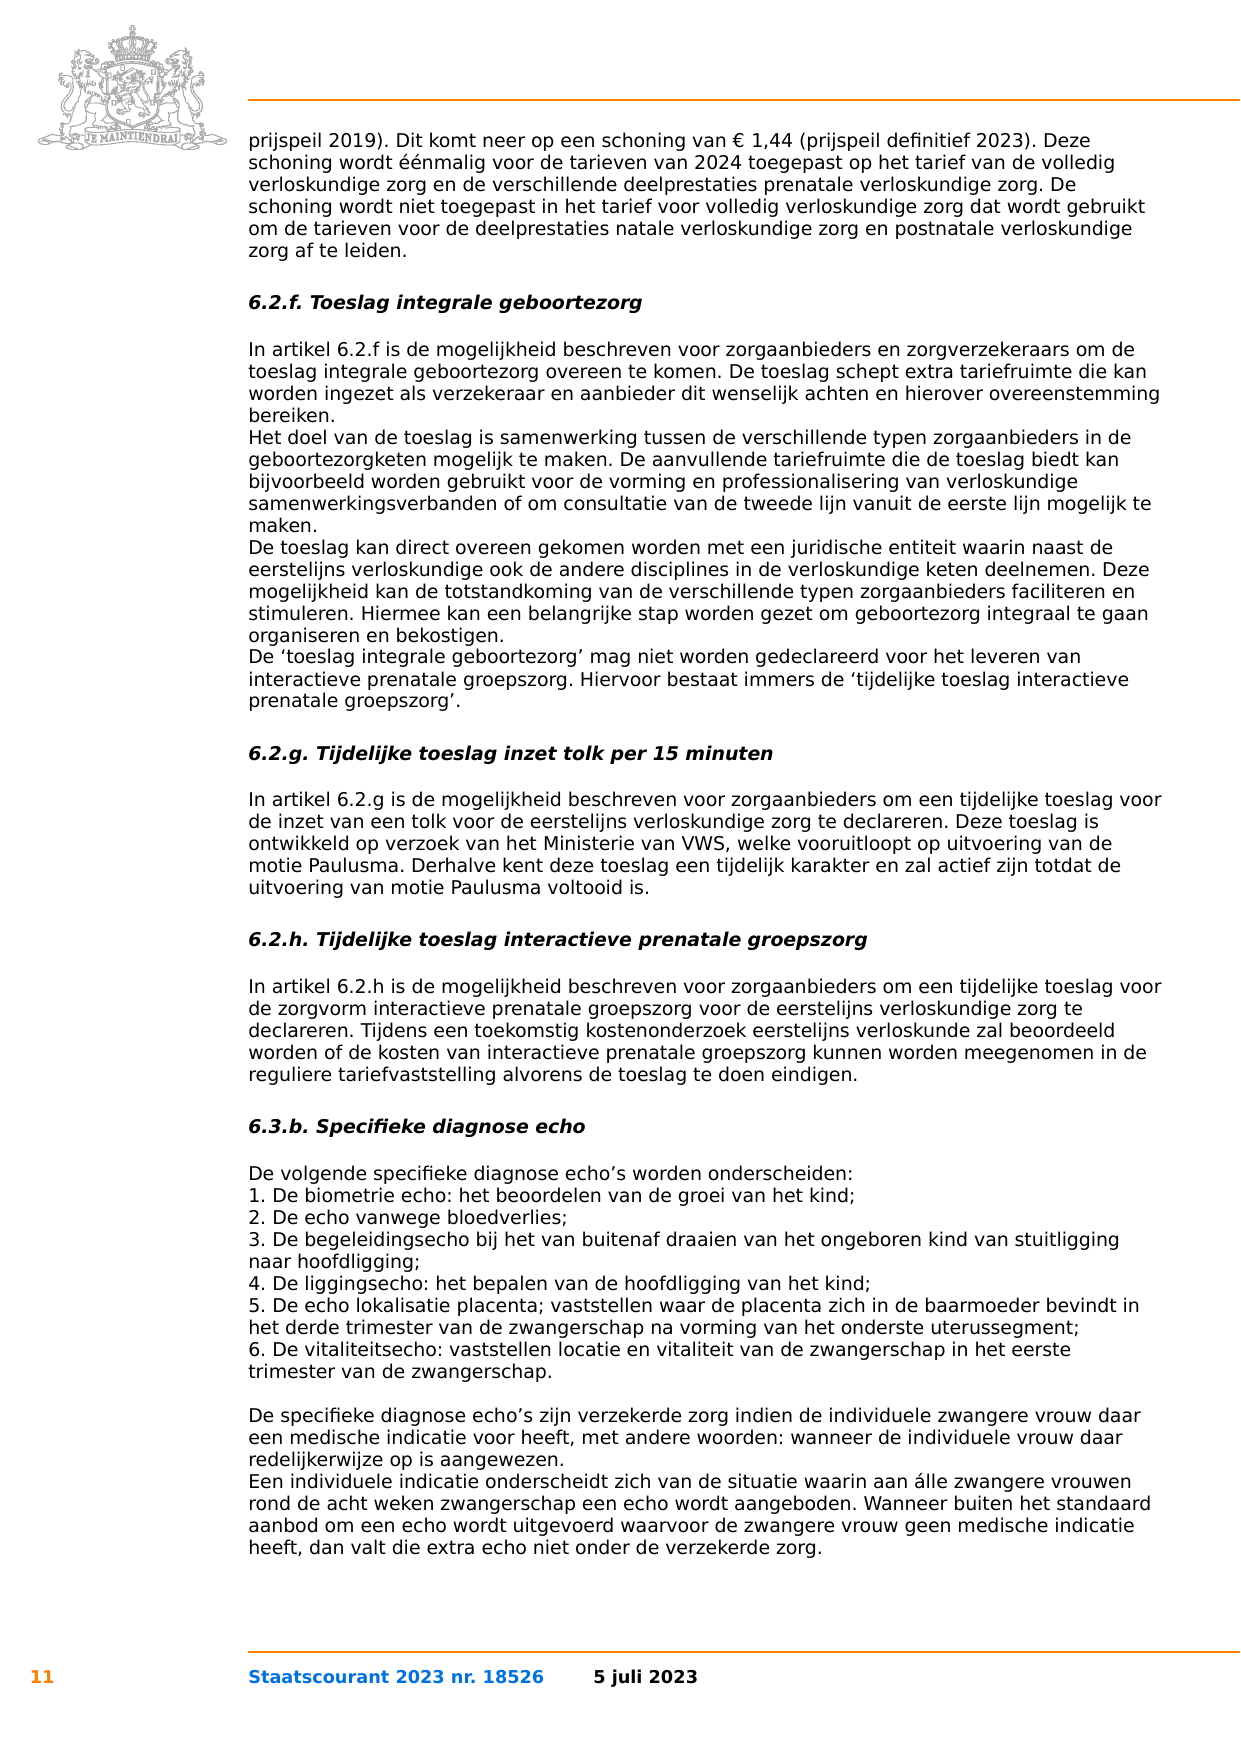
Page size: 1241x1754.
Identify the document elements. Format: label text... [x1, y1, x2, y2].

subtitle 6.3.b. Specifieke diagnose echo [248, 1116, 1163, 1138]
text De specifieke diagnose echo’s zijn verzekerde zorg indien de individuele zwangere vrouw daar een medische indicatie voor heeft, met andere woorden: wanneer de individuele vrouw daar redelijkerwijze op is aangewezen. [248, 1405, 1163, 1471]
text 2. De echo vanwege bloedverlies; [248, 1207, 1163, 1229]
text De ‘toeslag integrale geboortezorg’ mag niet worden gedeclareerd voor het leveren van interactieve prenatale groepszorg. Hiervoor bestaat immers de ‘tijdelijke toeslag interactieve prenatale groepszorg’. [248, 646, 1163, 712]
text Een individuele indicatie onderscheidt zich van de situatie waarin aan álle zwangere vrouwen rond de acht weken zwangerschap een echo wordt aangeboden. Wanneer buiten het standaard aanbod om een echo wordt uitgevoerd waarvoor de zwangere vrouw geen medische indicatie heeft, dan valt die extra echo niet onder de verzekerde zorg. [248, 1471, 1163, 1559]
text In artikel 6.2.f is de mogelijkheid beschreven voor zorgaanbieders en zorgverzekeraars om de toeslag integrale geboortezorg overeen te komen. De toeslag schept extra tariefruimte die kan worden ingezet als verzekeraar en aanbieder dit wenselijk achten en hierover overeenstemming bereiken. [248, 339, 1163, 427]
text 4. De liggingsecho: het bepalen van de hoofdligging van het kind; [248, 1273, 1163, 1295]
text 6. De vitaliteitsecho: vaststellen locatie en vitaliteit van de zwangerschap in het eerste trimester van de zwangerschap. [248, 1339, 1163, 1383]
subtitle 6.2.h. Tijdelijke toeslag interactieve prenatale groepszorg [248, 929, 1163, 951]
picture [38, 25, 227, 150]
text In artikel 6.2.g is de mogelijkheid beschreven voor zorgaanbieders om een tijdelijke toeslag voor de inzet van een tolk voor de eerstelijns verloskundige zorg te declareren. Deze toeslag is ontwikkeld op verzoek van het Ministerie van VWS, welke vooruitloopt op uitvoering van de motie Paulusma. Derhalve kent deze toeslag een tijdelijk karakter en zal actief zijn totdat de uitvoering van motie Paulusma voltooid is. [248, 789, 1163, 899]
text 5. De echo lokalisatie placenta; vaststellen waar de placenta zich in de baarmoeder bevindt in het derde trimester van de zwangerschap na vorming van het onderste uterussegment; [248, 1295, 1163, 1339]
subtitle 6.2.g. Tijdelijke toeslag inzet tolk per 15 minuten [248, 742, 1163, 764]
text prijspeil 2019). Dit komt neer op een schoning van € 1,44 (prijspeil definitief 2023). Deze schoning wordt éénmalig voor de tarieven van 2024 toegepast op het tarief van de volledig verloskundige zorg en de verschillende deelprestaties prenatale verloskundige zorg. De schoning wordt niet toegepast in het tarief voor volledig verloskundige zorg dat wordt gebruikt om de tarieven voor de deelprestaties natale verloskundige zorg en postnatale verloskundige zorg af te leiden. [248, 130, 1163, 262]
text De toeslag kan direct overeen gekomen worden met een juridische entiteit waarin naast de eerstelijns verloskundige ook de andere disciplines in de verloskundige keten deelnemen. Deze mogelijkheid kan de totstandkoming van de verschillende typen zorgaanbieders faciliteren en stimuleren. Hiermee kan een belangrijke stap worden gezet om geboortezorg integraal te gaan organiseren en bekostigen. [248, 537, 1163, 646]
text 1. De biometrie echo: het beoordelen van de groei van het kind; [248, 1185, 1163, 1207]
text 3. De begeleidingsecho bij het van buitenaf draaien van het ongeboren kind van stuitligging naar hoofdligging; [248, 1229, 1163, 1273]
subtitle 6.2.f. Toeslag integrale geboortezorg [248, 292, 1163, 314]
text De volgende specifieke diagnose echo’s worden onderscheiden: [248, 1163, 1163, 1185]
text In artikel 6.2.h is de mogelijkheid beschreven voor zorgaanbieders om een tijdelijke toeslag voor de zorgvorm interactieve prenatale groepszorg voor de eerstelijns verloskundige zorg te declareren. Tijdens een toekomstig kostenonderzoek eerstelijns verloskunde zal beoordeeld worden of de kosten van interactieve prenatale groepszorg kunnen worden meegenomen in de reguliere tariefvaststelling alvorens de toeslag te doen eindigen. [248, 976, 1163, 1086]
text Het doel van de toeslag is samenwerking tussen de verschillende typen zorgaanbieders in de geboortezorgketen mogelijk te maken. De aanvullende tariefruimte die de toeslag biedt kan bijvoorbeeld worden gebruikt voor de vorming en professionalisering van verloskundige samenwerkingsverbanden of om consultatie van de tweede lijn vanuit de eerste lijn mogelijk te maken. [248, 427, 1163, 537]
